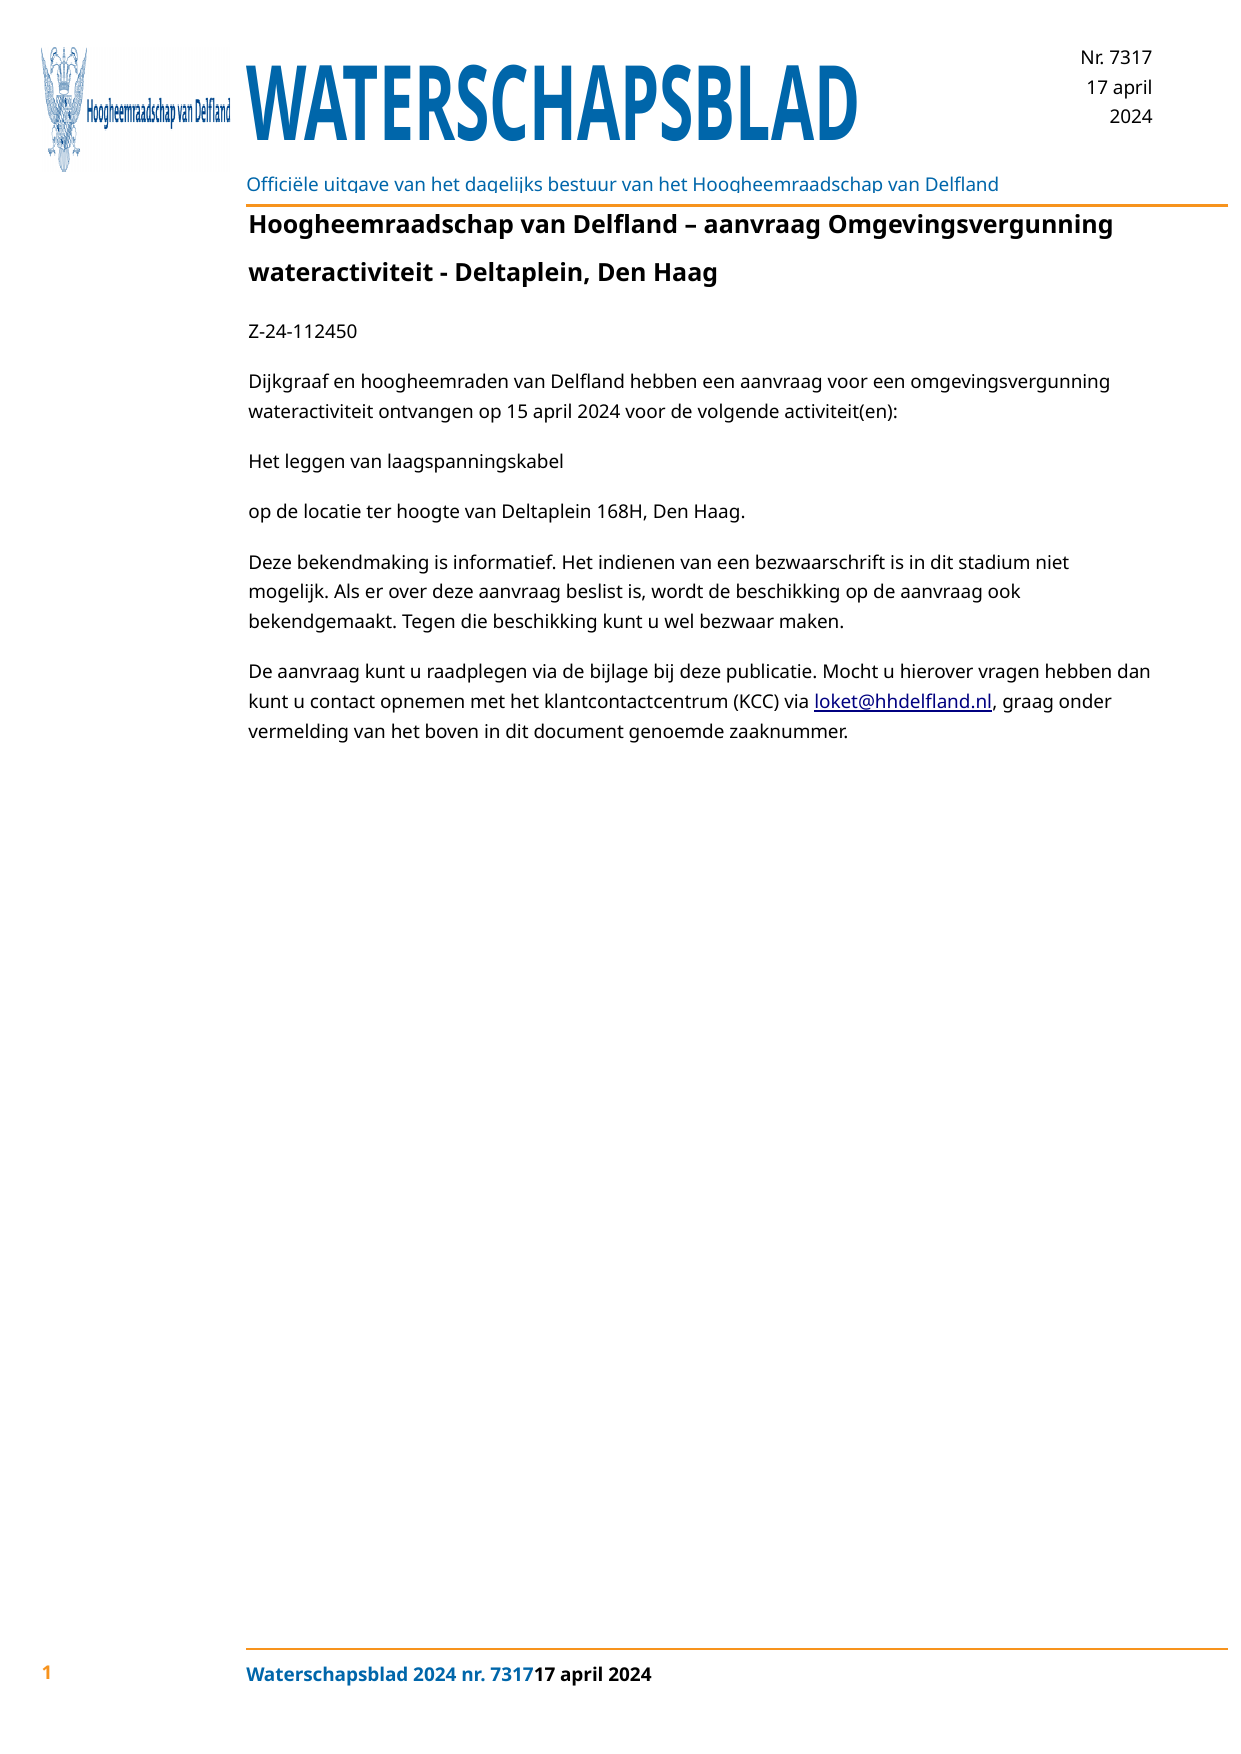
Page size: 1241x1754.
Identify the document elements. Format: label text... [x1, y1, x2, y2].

text De aanvraag kunt u raadplegen via de bijlage bij deze publicatie. Mocht u hierover vragen hebben dan kunt u contact opnemen met het klantcontactcentrum (KCC) via loket@hhdelfland.nl, graag onder vermelding van het boven in dit document genoemde zaaknummer. [248, 659, 1152, 744]
text Dijkgraaf en hoogheemraden van Delfland hebben een aanvraag voor een omgevingsvergunning wateractiviteit ontvangen op 15 april 2024 voor de volgende activiteit(en): [248, 368, 1152, 424]
text Hoogheemraadschap van Delfland – aanvraag Omgevingsvergunning wateractiviteit - Deltaplein, Den Haag [248, 207, 1152, 288]
text Deze bekendmaking is informatief. Het indienen van een bezwaarschrift is in dit stadium niet mogelijk. Als er over deze aanvraag beslist is, wordt de beschikking op de aanvraag ook bekendgemaakt. Tegen die beschikking kunt u wel bezwaar maken. [248, 549, 1152, 634]
text Z-24-112450 [248, 318, 1152, 344]
text Het leggen van laagspanningskabel [248, 448, 1152, 474]
text op de locatie ter hoogte van Deltaplein 168H, Den Haag. [248, 499, 1152, 524]
picture [41, 47, 231, 172]
